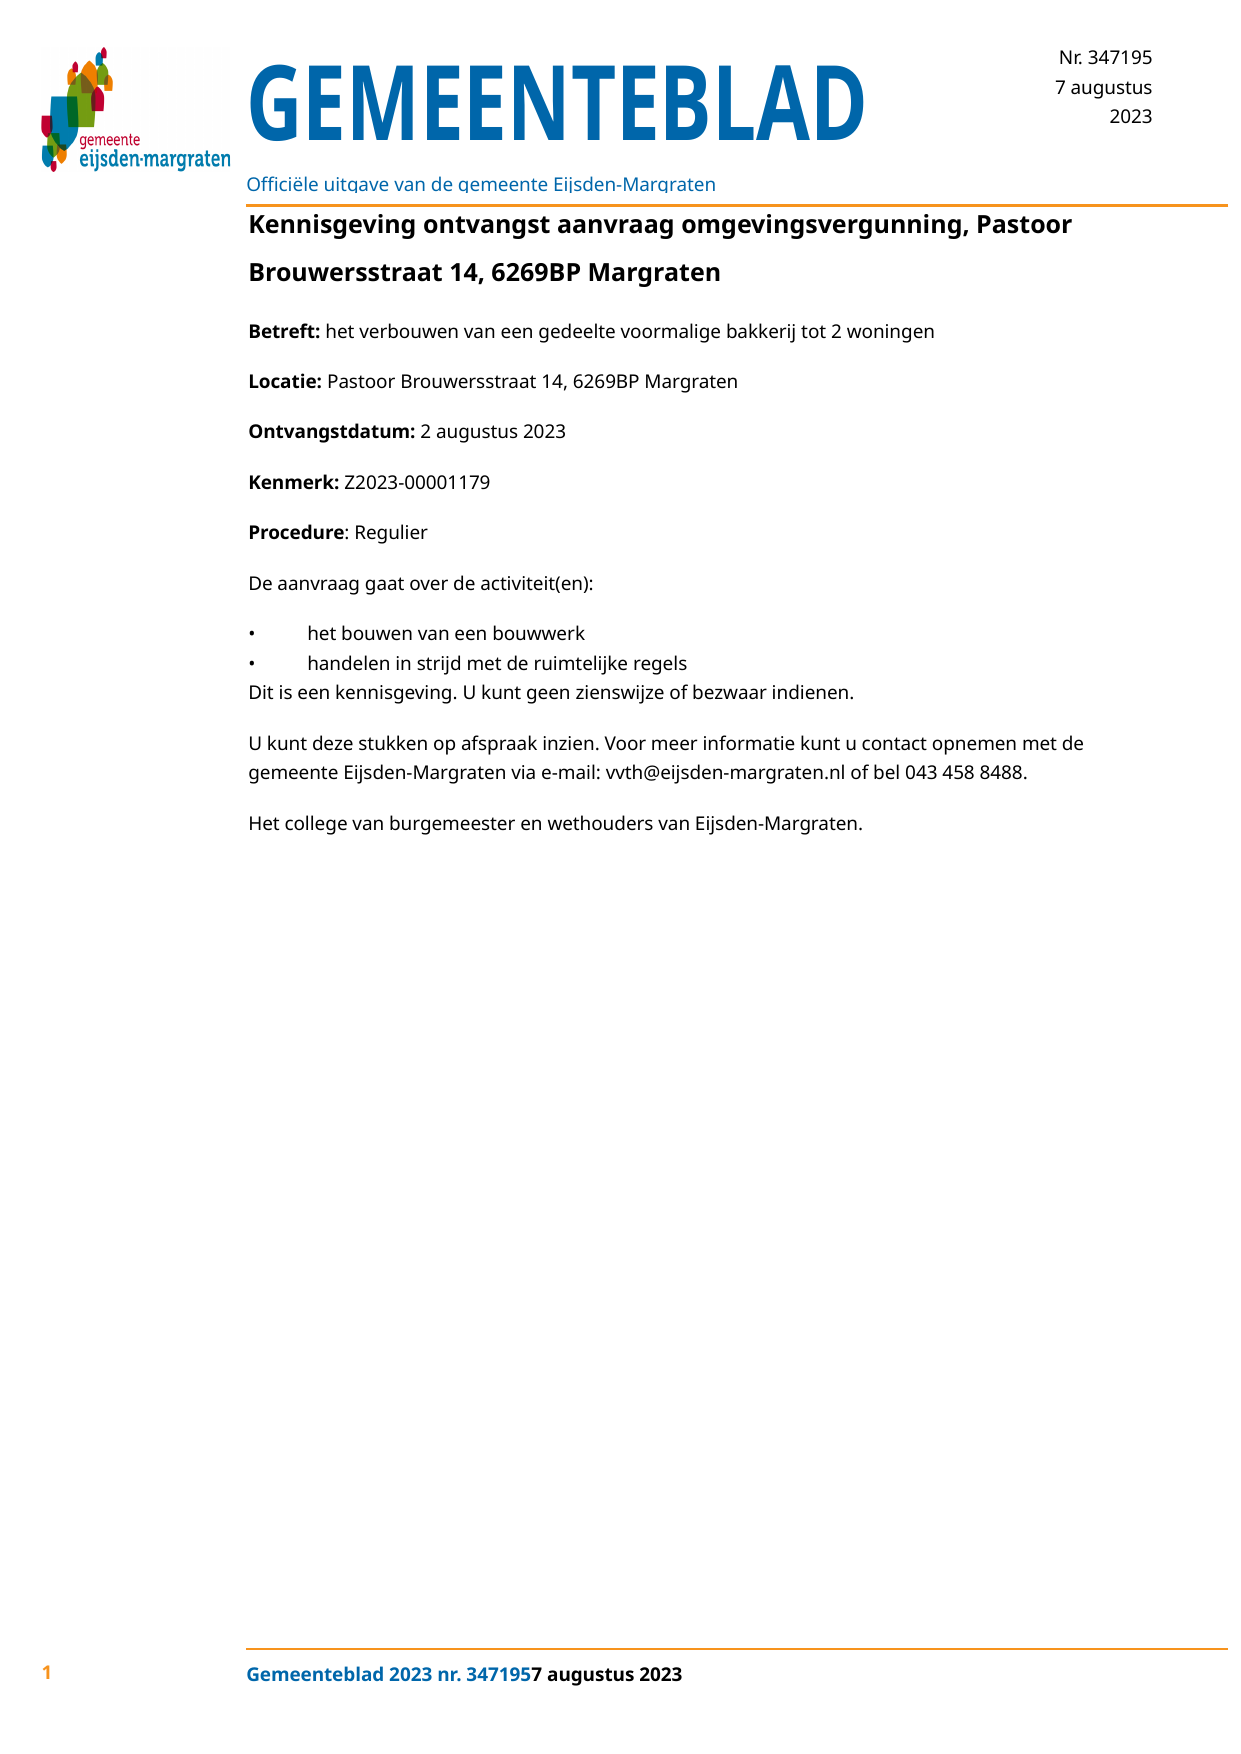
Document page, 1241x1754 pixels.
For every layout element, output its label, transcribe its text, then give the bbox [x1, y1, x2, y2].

text Kennisgeving ontvangst aanvraag omgevingsvergunning, Pastoor Brouwersstraat 14, 6269BP Margraten [248, 207, 1152, 288]
text Ontvangstdatum: 2 augustus 2023 [248, 419, 1152, 444]
picture [41, 47, 231, 172]
text Procedure: Regulier [248, 519, 1152, 545]
text U kunt deze stukken op afspraak inzien. Voor meer informatie kunt u contact opnemen met de gemeente Eijsden-Margraten via e-mail: vvth@eijsden-margraten.nl of bel 043 458 8488. [248, 730, 1152, 785]
text Het college van burgemeester en wethouders van Eijsden-Margraten. [248, 810, 1152, 836]
text De aanvraag gaat over de activiteit(en): [248, 570, 1152, 596]
list het bouwen van een bouwwerk [248, 620, 1152, 646]
text Betreft: het verbouwen van een gedeelte voormalige bakkerij tot 2 woningen [248, 318, 1152, 344]
text Locatie: Pastoor Brouwersstraat 14, 6269BP Margraten [248, 368, 1152, 394]
list handelen in strijd met de ruimtelijke regels [248, 650, 1152, 676]
text Kenmerk: Z2023-00001179 [248, 469, 1152, 495]
text Dit is een kennisgeving. U kunt geen zienswijze of bezwaar indienen. [248, 679, 1152, 705]
